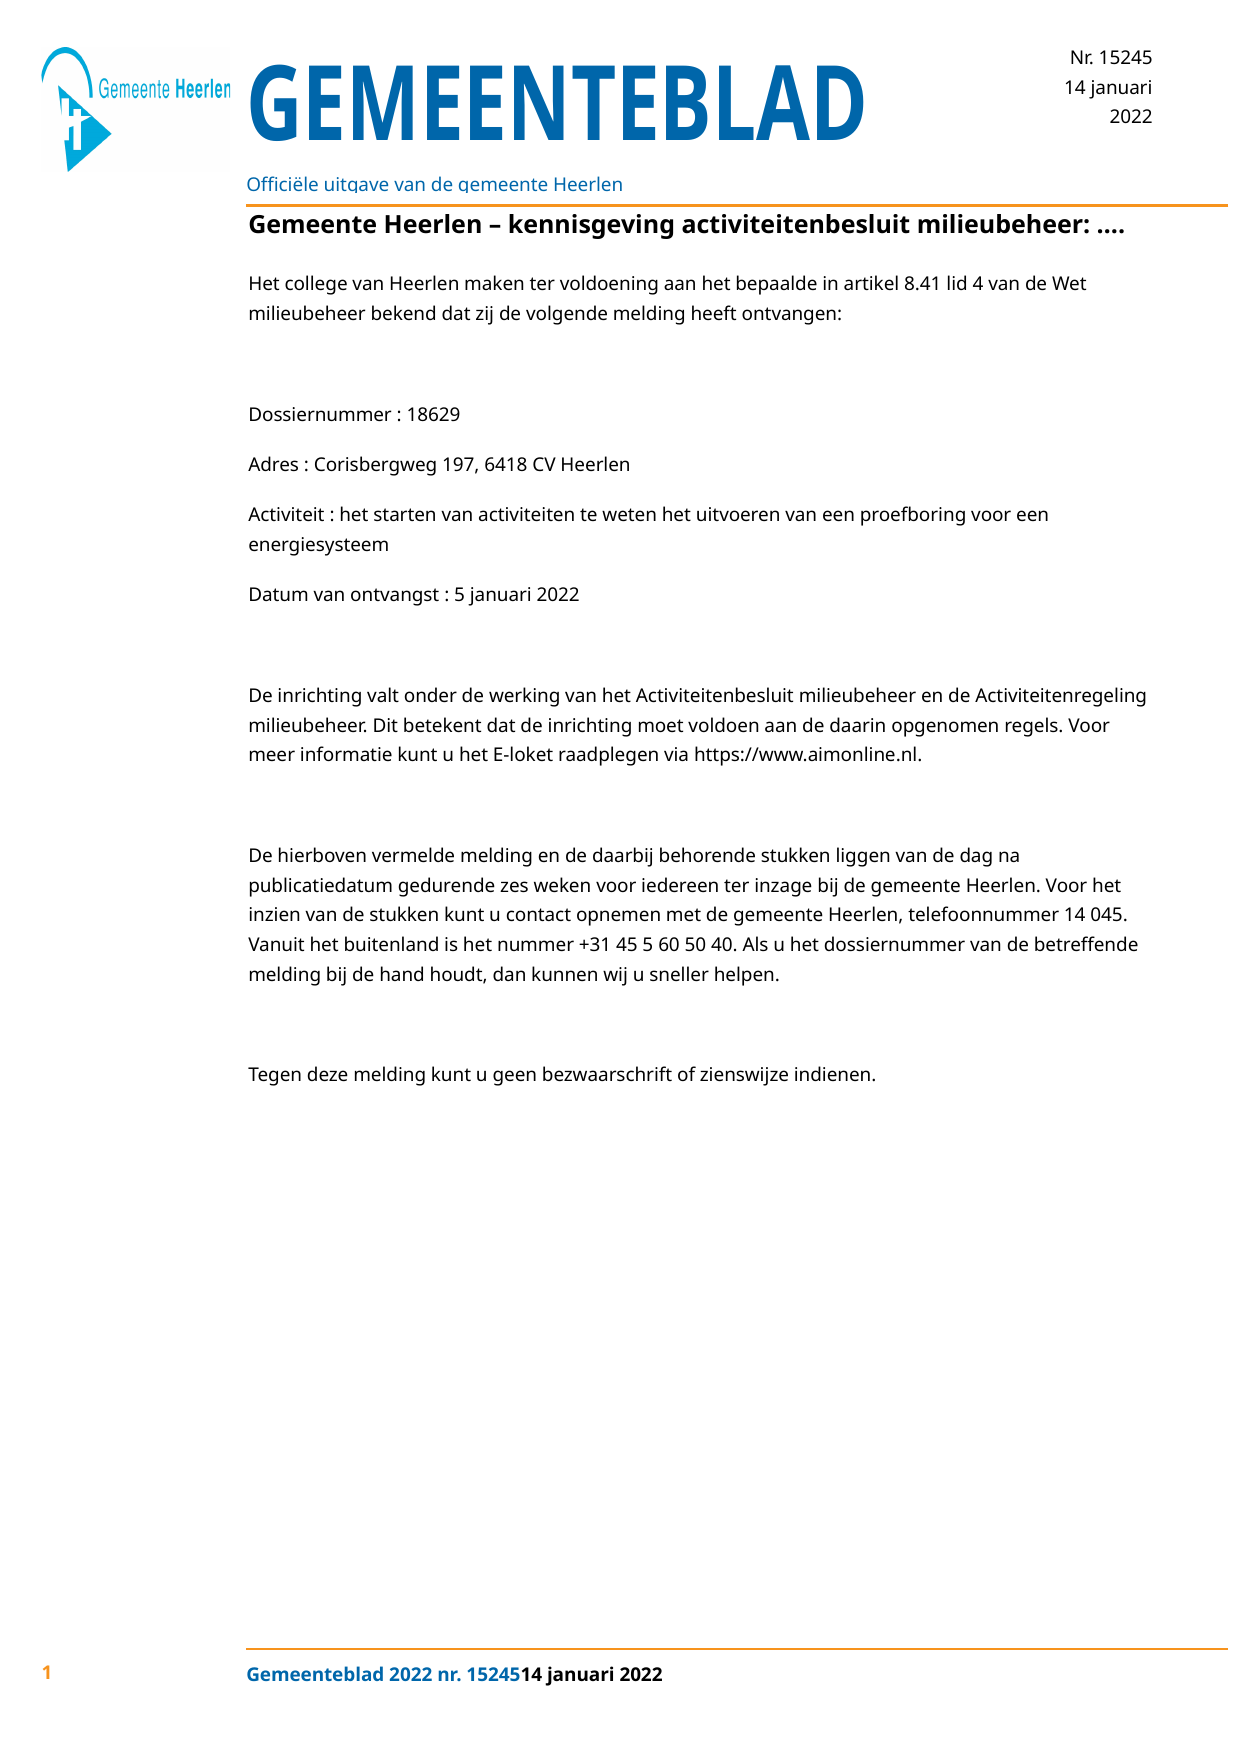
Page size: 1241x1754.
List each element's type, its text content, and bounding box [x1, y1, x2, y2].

text Activiteit : het starten van activiteiten te weten het uitvoeren van een proefboring voor een energiesysteem [248, 502, 1152, 557]
picture [41, 47, 59, 70]
text De inrichting valt onder de werking van het Activiteitenbesluit milieubeheer en de Activiteitenregeling milieubeheer. Dit betekent dat de inrichting moet voldoen aan de daarin opgenomen regels. Voor meer informatie kunt u het E-loket raadplegen via https://www.aimonline.nl. [248, 682, 1152, 767]
text Dossiernummer : 18629 [248, 401, 1152, 426]
text Gemeente Heerlen – kennisgeving activiteitenbesluit milieubeheer: …. [248, 207, 1152, 241]
picture [41, 47, 231, 172]
text Tegen deze melding kunt u geen bezwaarschrift of zienswijze indienen. [248, 1062, 1152, 1087]
text Het college van Heerlen maken ter voldoening aan het bepaalde in artikel 8.41 lid 4 van de Wet milieubeheer bekend dat zij de volgende melding heeft ontvangen: [248, 270, 1152, 326]
text De hierboven vermelde melding en de daarbij behorende stukken liggen van de dag na publicatiedatum gedurende zes weken voor iedereen ter inzage bij de gemeente Heerlen. Voor het inzien van de stukken kunt u contact opnemen met de gemeente Heerlen, telefoonnummer 14 045. Vanuit het buitenland is het nummer +31 45 5 60 50 40. Als u het dossiernummer van de betreffende melding bij de hand houdt, dan kunnen wij u sneller helpen. [248, 842, 1152, 986]
text Adres : Corisbergweg 197, 6418 CV Heerlen [248, 451, 1152, 477]
text Datum van ontvangst : 5 januari 2022 [248, 582, 1152, 607]
